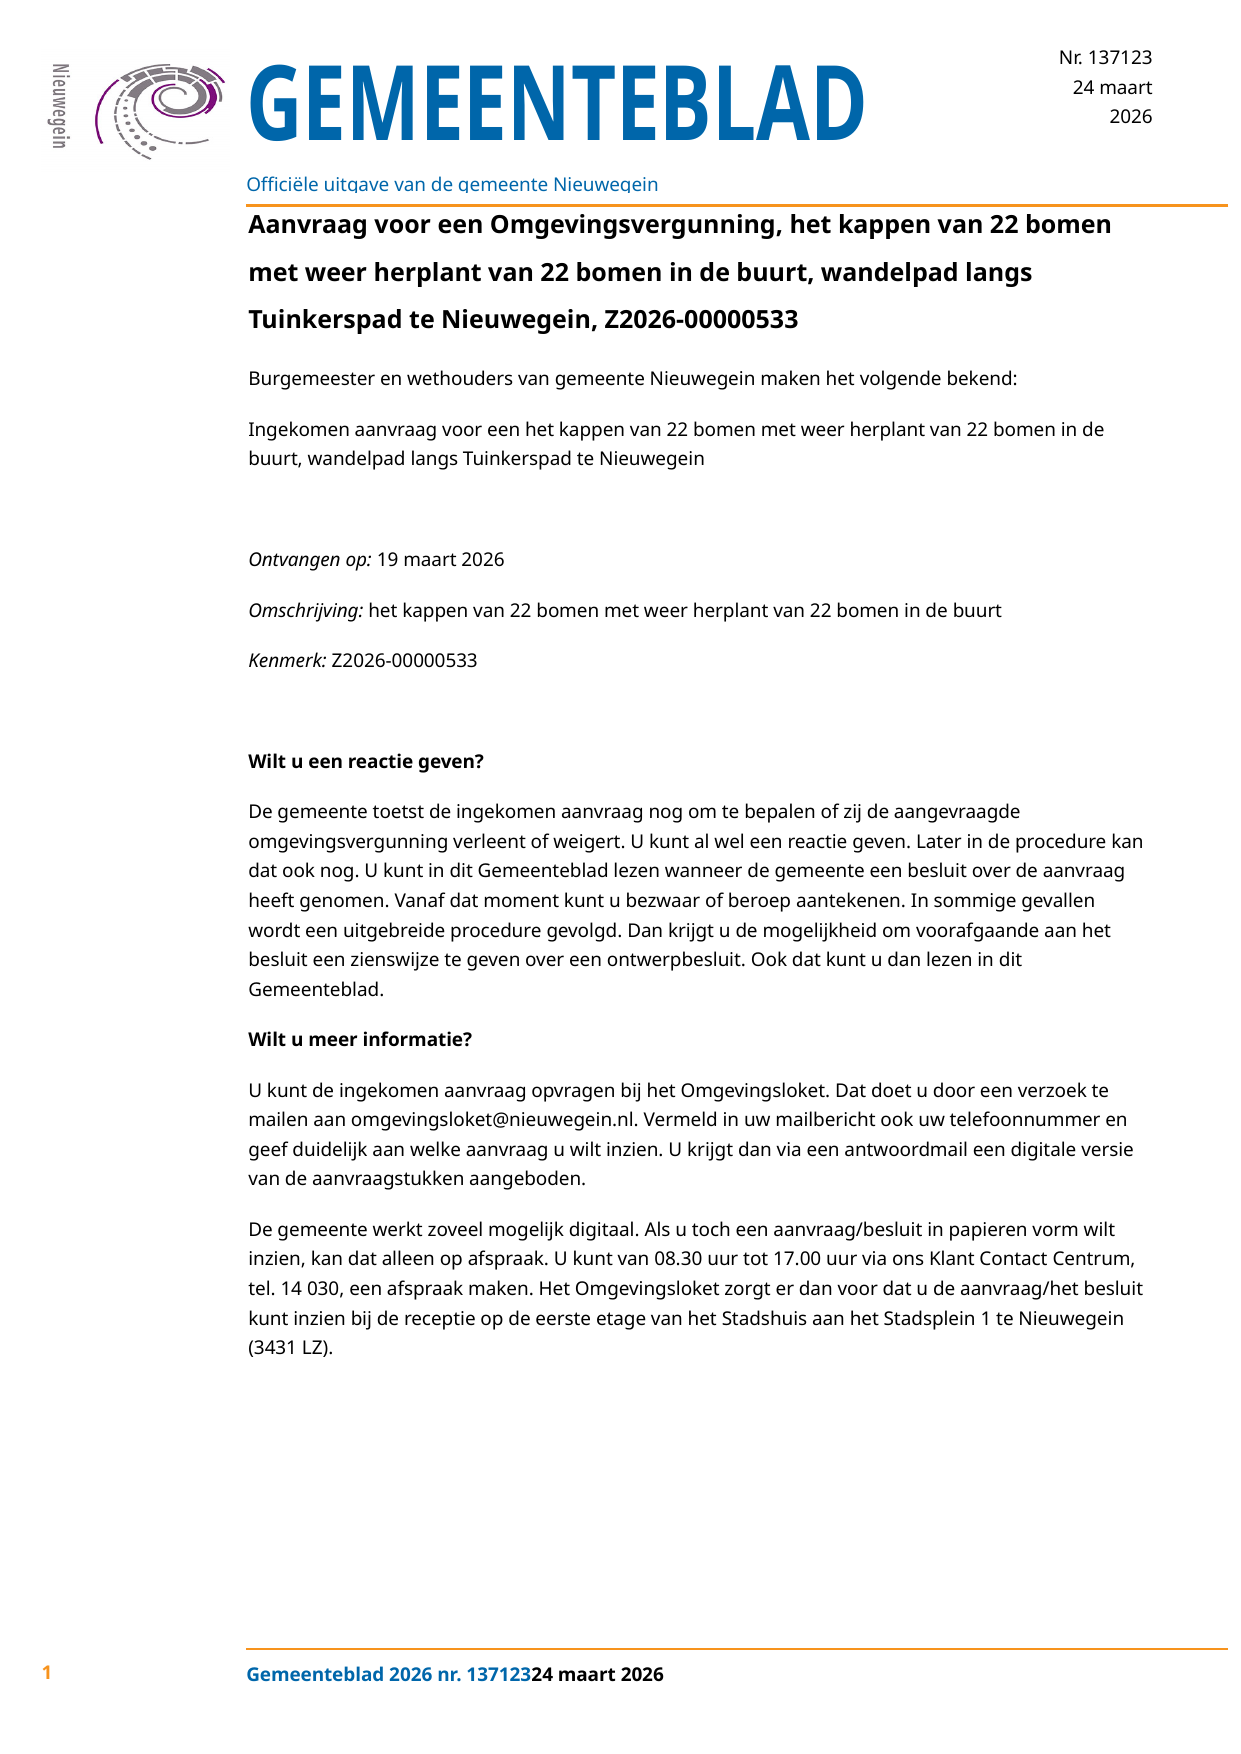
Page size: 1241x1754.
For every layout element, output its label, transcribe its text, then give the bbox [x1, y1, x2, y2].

picture [41, 47, 231, 172]
text Wilt u meer informatie? [248, 1026, 1152, 1052]
text Wilt u een reactie geven? [248, 748, 1152, 774]
text Omschrijving: het kappen van 22 bomen met weer herplant van 22 bomen in de buurt [248, 597, 1152, 622]
text U kunt de ingekomen aanvraag opvragen bij het Omgevingsloket. Dat doet u door een verzoek te mailen aan omgevingsloket@nieuwegein.nl. Vermeld in uw mailbericht ook uw telefoonnummer en geef duidelijk aan welke aanvraag u wilt inzien. U krijgt dan via een antwoordmail een digitale versie van de aanvraagstukken aangeboden. [248, 1077, 1152, 1191]
text Kenmerk: Z2026-00000533 [248, 647, 1152, 673]
text Aanvraag voor een Omgevingsvergunning, het kappen van 22 bomen met weer herplant van 22 bomen in de buurt, wandelpad langs Tuinkerspad te Nieuwegein, Z2026-00000533 [248, 207, 1152, 336]
text De gemeente toetst de ingekomen aanvraag nog om te bepalen of zij de aangevraagde omgevingsvergunning verleent of weigert. U kunt al wel een reactie geven. Later in de procedure kan dat ook nog. U kunt in dit Gemeenteblad lezen wanneer de gemeente een besluit over de aanvraag heeft genomen. Vanaf dat moment kunt u bezwaar of beroep aantekenen. In sommige gevallen wordt een uitgebreide procedure gevolgd. Dan krijgt u de mogelijkheid om voorafgaande aan het besluit een zienswijze te geven over een ontwerpbesluit. Ook dat kunt u dan lezen in dit Gemeenteblad. [248, 798, 1152, 1002]
text Ontvangen op: 19 maart 2026 [248, 546, 1152, 572]
text Ingekomen aanvraag voor een het kappen van 22 bomen met weer herplant van 22 bomen in de buurt, wandelpad langs Tuinkerspad te Nieuwegein [248, 416, 1152, 471]
text Burgemeester en wethouders van gemeente Nieuwegein maken het volgende bekend: [248, 366, 1152, 391]
text De gemeente werkt zoveel mogelijk digitaal. Als u toch een aanvraag/besluit in papieren vorm wilt inzien, kan dat alleen op afspraak. U kunt van 08.30 uur tot 17.00 uur via ons Klant Contact Centrum, tel. 14 030, een afspraak maken. Het Omgevingsloket zorgt er dan voor dat u de aanvraag/het besluit kunt inzien bij de receptie op de eerste etage van het Stadshuis aan het Stadsplein 1 te Nieuwegein (3431 LZ). [248, 1216, 1152, 1360]
